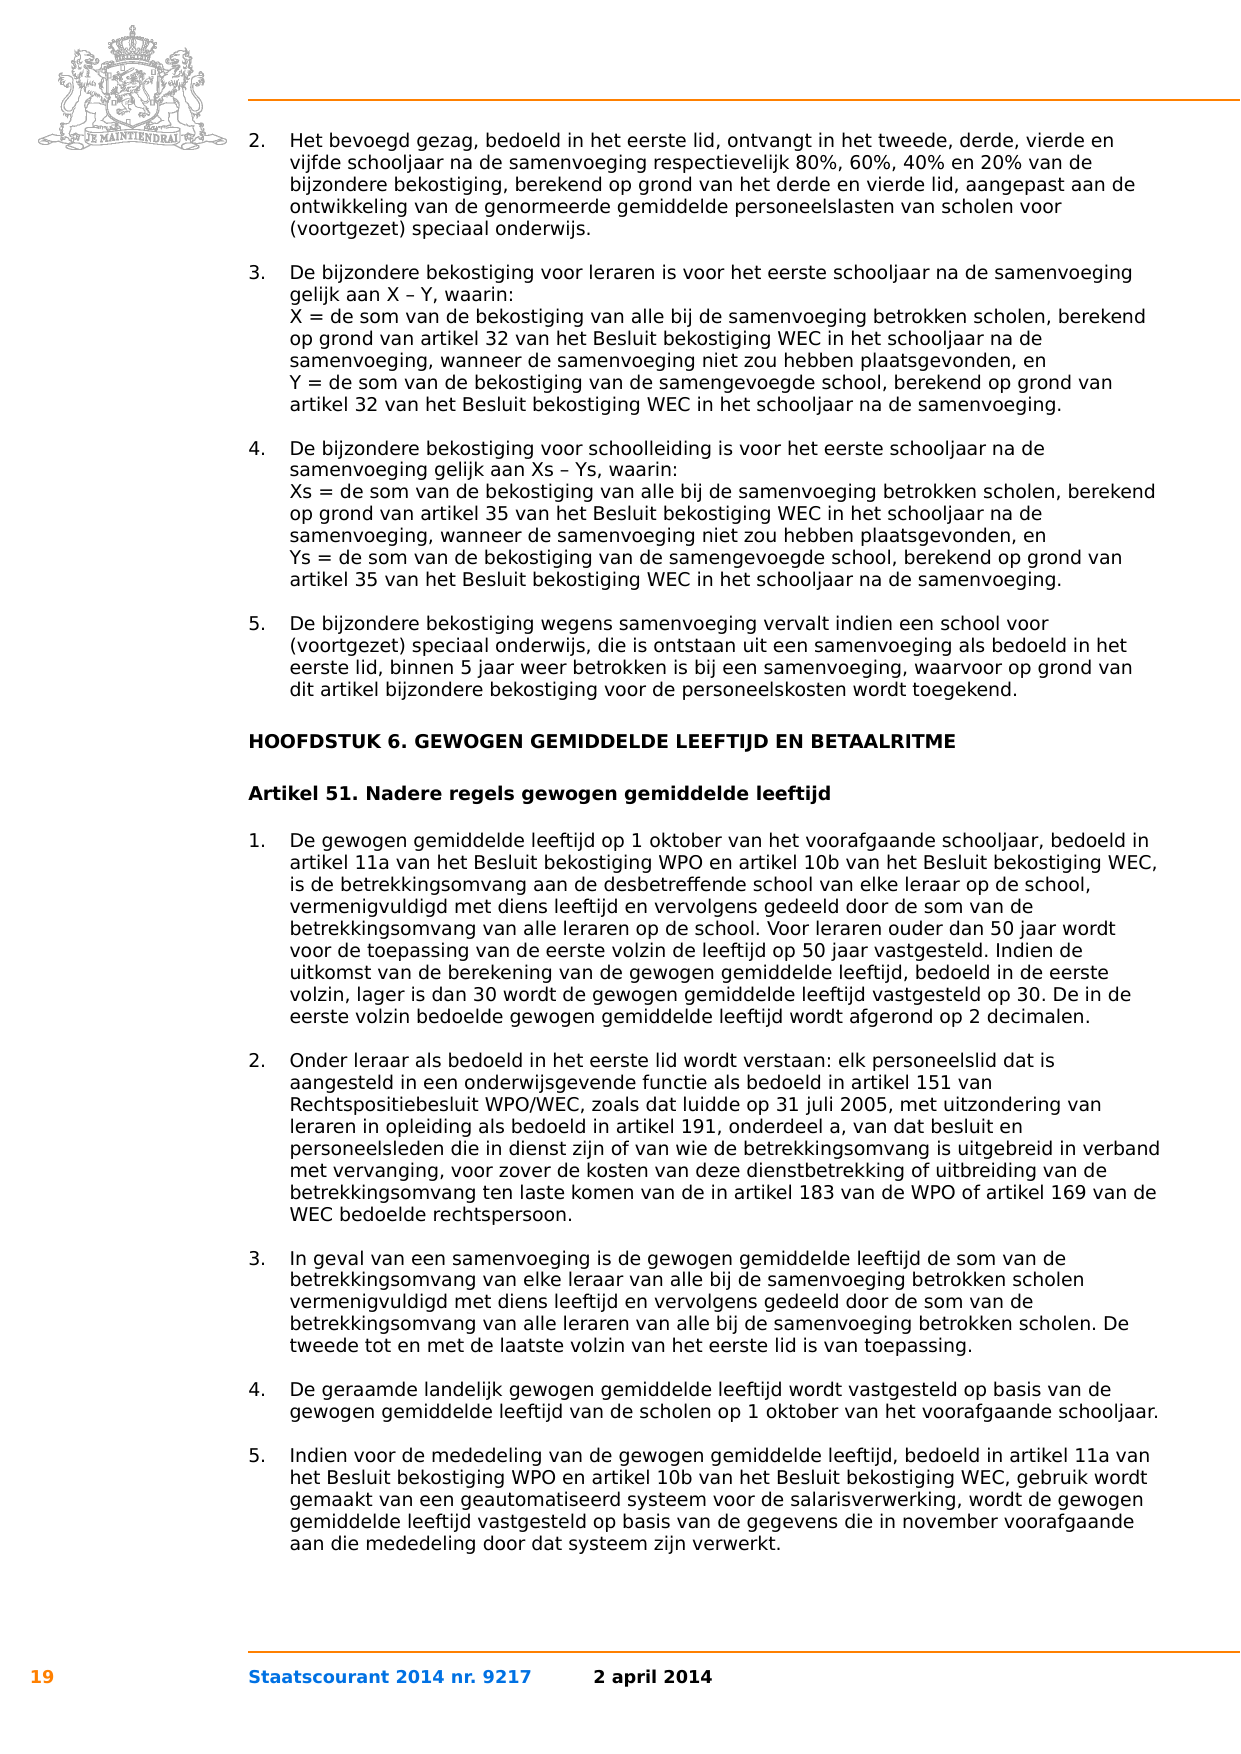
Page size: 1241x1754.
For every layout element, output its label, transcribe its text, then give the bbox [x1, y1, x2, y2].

subtitle HOOFDSTUK 6. GEWOGEN GEMIDDELDE LEEFTIJD EN BETAALRITME [248, 731, 1163, 753]
text X = de som van de bekostiging van alle bij de samenvoeging betrokken scholen, berekend op grond van artikel 32 van het Besluit bekostiging WEC in het schooljaar na de samenvoeging, wanneer de samenvoeging niet zou hebben plaatsgevonden, en [289, 306, 1163, 372]
text 5. De bijzondere bekostiging wegens samenvoeging vervalt indien een school voor (voortgezet) speciaal onderwijs, die is ontstaan uit een samenvoeging als bedoeld in het eerste lid, binnen 5 jaar weer betrokken is bij een samenvoeging, waarvoor op grond van dit artikel bijzondere bekostiging voor de personeelskosten wordt toegekend. [248, 613, 1163, 701]
text 3. De bijzondere bekostiging voor leraren is voor het eerste schooljaar na de samenvoeging gelijk aan X – Y, waarin: [248, 262, 1163, 306]
text Xs = de som van de bekostiging van alle bij de samenvoeging betrokken scholen, berekend op grond van artikel 35 van het Besluit bekostiging WEC in het schooljaar na de samenvoeging, wanneer de samenvoeging niet zou hebben plaatsgevonden, en [289, 481, 1163, 547]
text 4. De geraamde landelijk gewogen gemiddelde leeftijd wordt vastgesteld op basis van de gewogen gemiddelde leeftijd van de scholen op 1 oktober van het voorafgaande schooljaar. [248, 1379, 1163, 1423]
text 2. Onder leraar als bedoeld in het eerste lid wordt verstaan: elk personeelslid dat is aangesteld in een onderwijsgevende functie als bedoeld in artikel 151 van Rechtspositiebesluit WPO/WEC, zoals dat luidde op 31 juli 2005, met uitzondering van leraren in opleiding als bedoeld in artikel 191, onderdeel a, van dat besluit en personeelsleden die in dienst zijn of van wie de betrekkingsomvang is uitgebreid in verband met vervanging, voor zover de kosten van deze dienstbetrekking of uitbreiding van de betrekkingsomvang ten laste komen van de in artikel 183 van de WPO of artikel 169 van de WEC bedoelde rechtspersoon. [248, 1050, 1163, 1226]
text 1. De gewogen gemiddelde leeftijd op 1 oktober van het voorafgaande schooljaar, bedoeld in artikel 11a van het Besluit bekostiging WPO en artikel 10b van het Besluit bekostiging WEC, is de betrekkingsomvang aan de desbetreffende school van elke leraar op de school, vermenigvuldigd met diens leeftijd en vervolgens gedeeld door de som van de betrekkingsomvang van alle leraren op de school. Voor leraren ouder dan 50 jaar wordt voor de toepassing van de eerste volzin de leeftijd op 50 jaar vastgesteld. Indien de uitkomst van de berekening van de gewogen gemiddelde leeftijd, bedoeld in de eerste volzin, lager is dan 30 wordt de gewogen gemiddelde leeftijd vastgesteld op 30. De in de eerste volzin bedoelde gewogen gemiddelde leeftijd wordt afgerond op 2 decimalen. [248, 830, 1163, 1028]
text 2. Het bevoegd gezag, bedoeld in het eerste lid, ontvangt in het tweede, derde, vierde en vijfde schooljaar na de samenvoeging respectievelijk 80%, 60%, 40% en 20% van de bijzondere bekostiging, berekend op grond van het derde en vierde lid, aangepast aan de ontwikkeling van de genormeerde gemiddelde personeelslasten van scholen voor (voortgezet) speciaal onderwijs. [248, 130, 1163, 240]
subtitle Artikel 51. Nadere regels gewogen gemiddelde leeftijd [248, 783, 1163, 805]
picture [38, 25, 227, 150]
text Y = de som van de bekostiging van de samengevoegde school, berekend op grond van artikel 32 van het Besluit bekostiging WEC in het schooljaar na de samenvoeging. [289, 372, 1163, 416]
text 3. In geval van een samenvoeging is de gewogen gemiddelde leeftijd de som van de betrekkingsomvang van elke leraar van alle bij de samenvoeging betrokken scholen vermenigvuldigd met diens leeftijd en vervolgens gedeeld door de som van de betrekkingsomvang van alle leraren van alle bij de samenvoeging betrokken scholen. De tweede tot en met de laatste volzin van het eerste lid is van toepassing. [248, 1247, 1163, 1357]
text Ys = de som van de bekostiging van de samengevoegde school, berekend op grond van artikel 35 van het Besluit bekostiging WEC in het schooljaar na de samenvoeging. [289, 547, 1163, 591]
text 4. De bijzondere bekostiging voor schoolleiding is voor het eerste schooljaar na de samenvoeging gelijk aan Xs – Ys, waarin: [248, 437, 1163, 481]
text 5. Indien voor de mededeling van de gewogen gemiddelde leeftijd, bedoeld in artikel 11a van het Besluit bekostiging WPO en artikel 10b van het Besluit bekostiging WEC, gebruik wordt gemaakt van een geautomatiseerd systeem voor de salarisverwerking, wordt de gewogen gemiddelde leeftijd vastgesteld op basis van de gegevens die in november voorafgaande aan die mededeling door dat systeem zijn verwerkt. [248, 1445, 1163, 1555]
